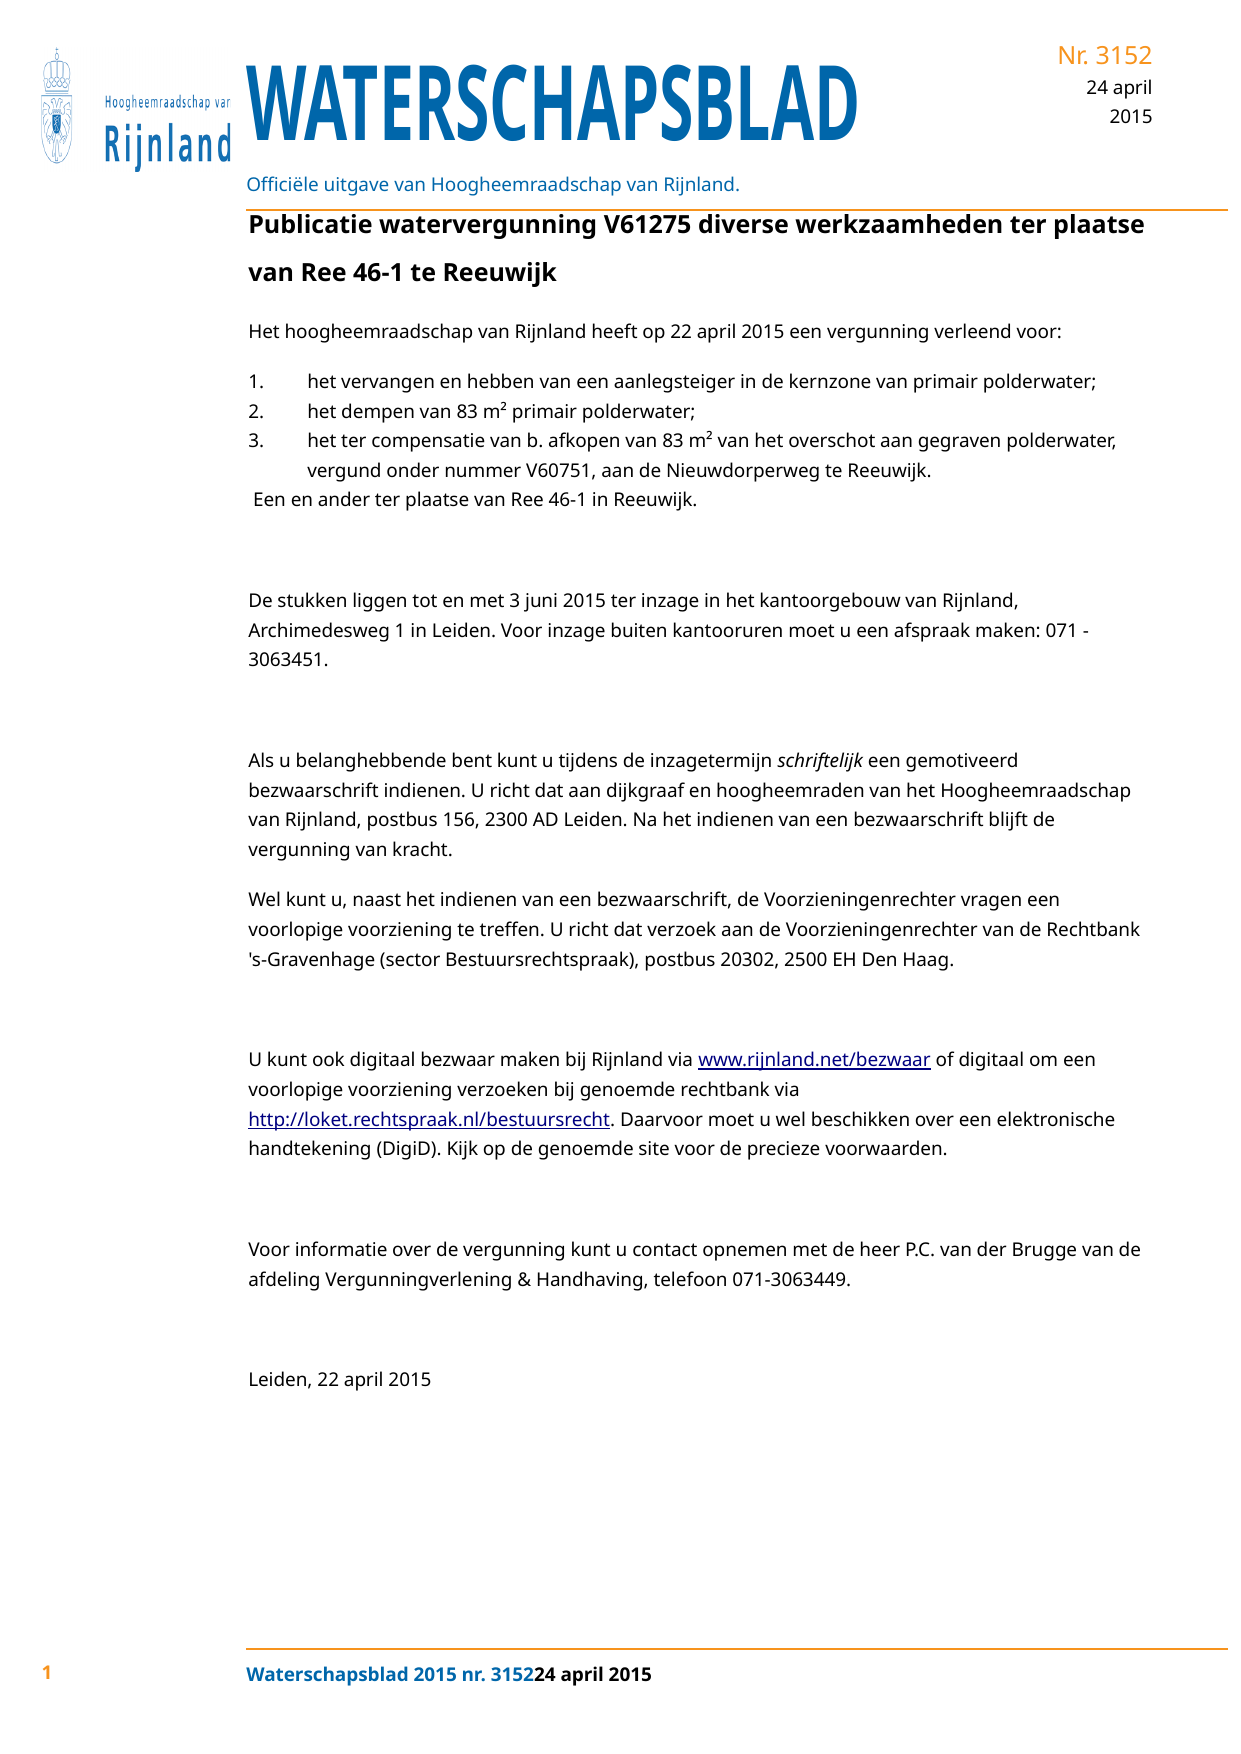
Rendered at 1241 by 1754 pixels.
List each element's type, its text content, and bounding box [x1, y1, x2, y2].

text Het hoogheemraadschap van Rijnland heeft op 22 april 2015 een vergunning verleend voor: [248, 318, 1152, 344]
text U kunt ook digitaal bezwaar maken bij Rijnland via www.rijnland.net/bezwaar of digitaal om een voorlopige voorziening verzoeken bij genoemde rechtbank via http://loket.rechtspraak.nl/bestuursrecht. Daarvoor moet u wel beschikken over een elektronische handtekening (DigiD). Kijk op de genoemde site voor de precieze voorwaarden. [248, 1047, 1152, 1161]
text De stukken liggen tot en met 3 juni 2015 ter inzage in het kantoorgebouw van Rijnland, Archimedesweg 1 in Leiden. Voor inzage buiten kantooruren moet u een afspraak maken: 071 - 3063451. [248, 587, 1152, 672]
picture [41, 47, 231, 172]
text Wel kunt u, naast het indienen van een bezwaarschrift, de Voorzieningenrechter vragen een voorlopige voorziening te treffen. U richt dat verzoek aan de Voorzieningenrechter van de Rechtbank 's-Gravenhage (sector Bestuursrechtspraak), postbus 20302, 2500 EH Den Haag. [248, 887, 1152, 972]
text Leiden, 22 april 2015 [248, 1367, 1152, 1392]
list het dempen van 83 m² primair polderwater; [248, 398, 1152, 424]
text Een en ander ter plaatse van Ree 46-1 in Reeuwijk. [248, 487, 1152, 512]
text Als u belanghebbende bent kunt u tijdens de inzagetermijn schriftelijk een gemotiveerd bezwaarschrift indienen. U richt dat aan dijkgraaf en hoogheemraden van het Hoogheemraadschap van Rijnland, postbus 156, 2300 AD Leiden. Na het indienen van een bezwaarschrift blijft de vergunning van kracht. [248, 747, 1152, 862]
list het vervangen en hebben van een aanlegsteiger in de kernzone van primair polderwater; [248, 368, 1152, 394]
text Voor informatie over de vergunning kunt u contact opnemen met de heer P.C. van der Brugge van de afdeling Vergunningverlening & Handhaving, telefoon 071-3063449. [248, 1236, 1152, 1292]
text Publicatie watervergunning V61275 diverse werkzaamheden ter plaatse van Ree 46-1 te Reeuwijk [248, 211, 1152, 288]
list het ter compensatie van b. afkopen van 83 m² van het overschot aan gegraven polderwater, vergund onder nummer V60751, aan de Nieuwdorperweg te Reeuwijk. [248, 427, 1152, 483]
